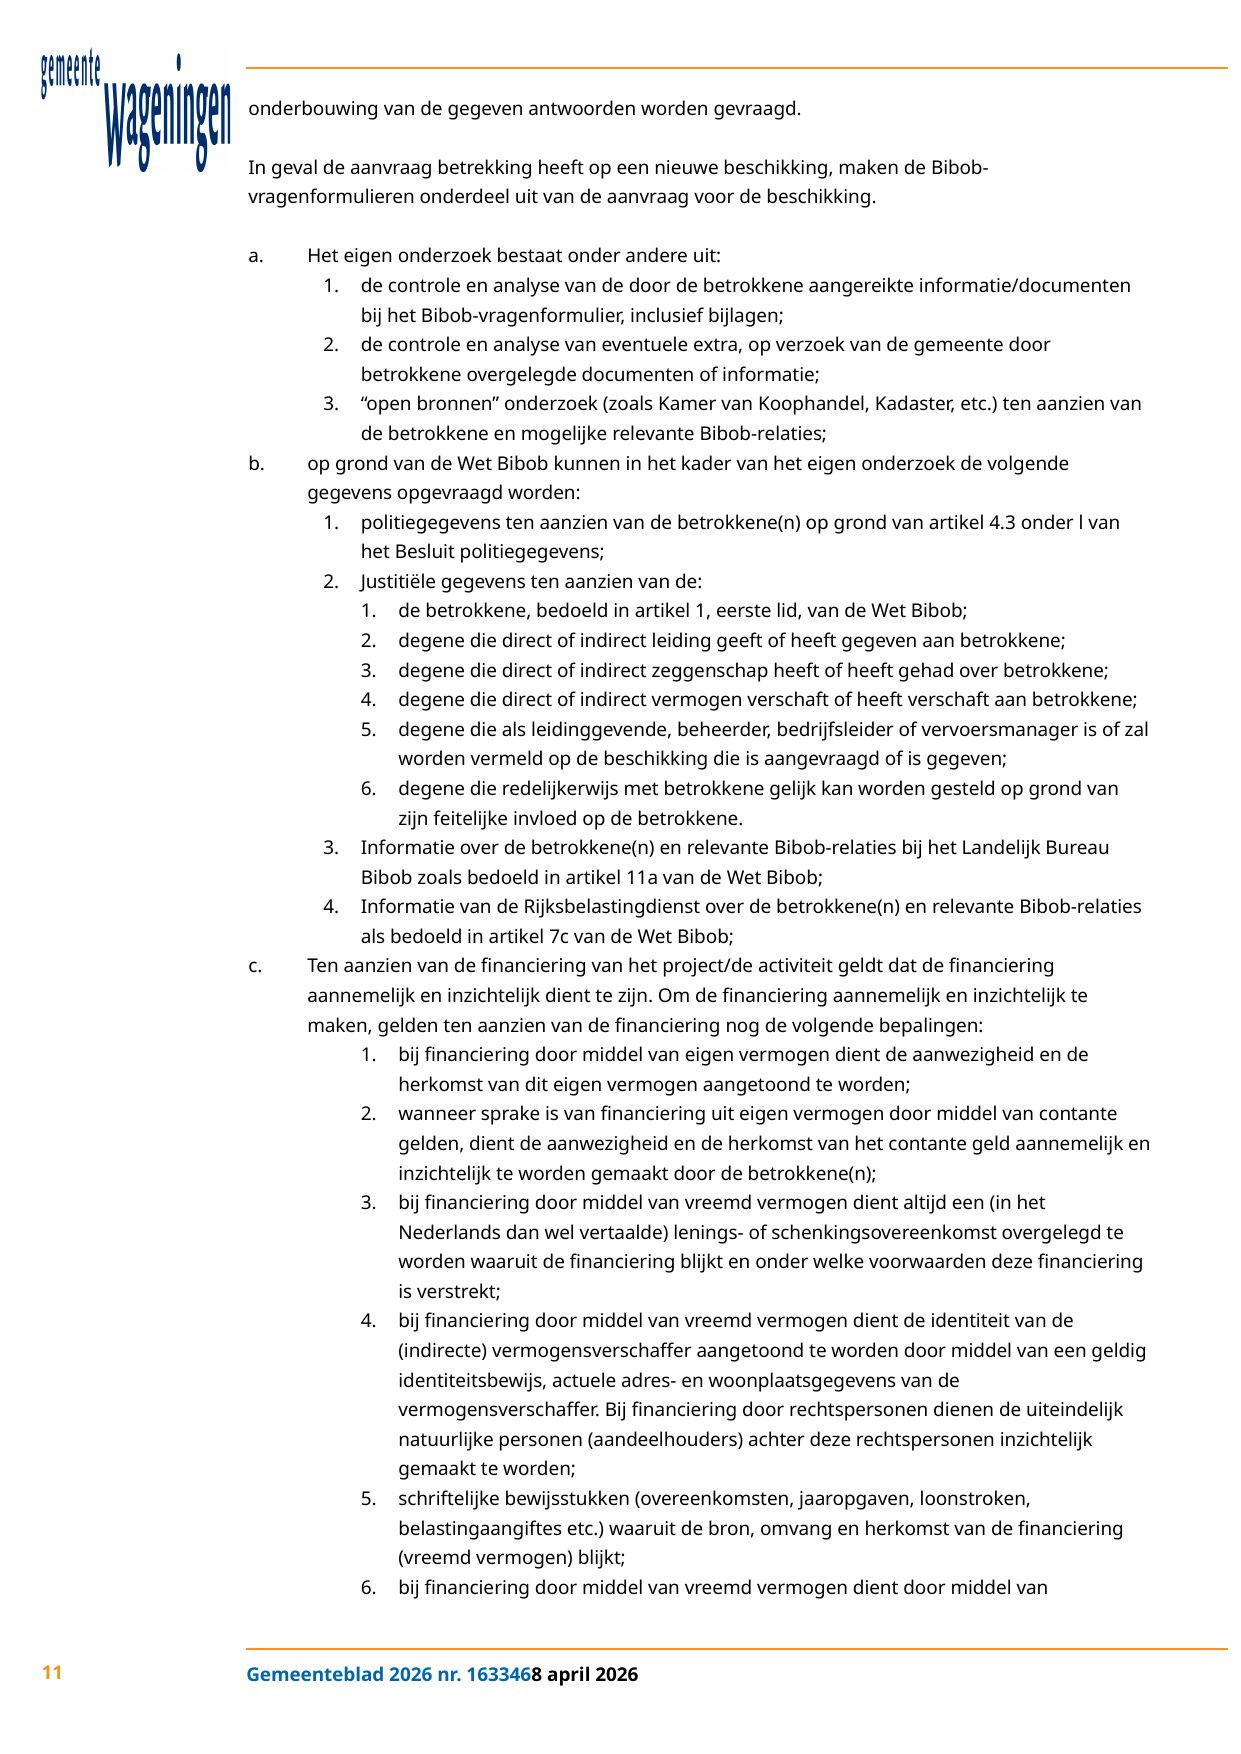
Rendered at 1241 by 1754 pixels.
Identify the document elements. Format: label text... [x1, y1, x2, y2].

list Informatie over de betrokkene(n) en relevante Bibob-relaties bij het Landelijk Bureau Bibob zoals bedoeld in artikel 11a van de Wet Bibob; [323, 834, 1152, 890]
list de controle en analyse van de door de betrokkene aangereikte informatie/documenten bij het Bibob-vragenformulier, inclusief bijlagen; [323, 272, 1152, 328]
list Justitiële gegevens ten aanzien van de: [323, 568, 1152, 594]
list de betrokkene, bedoeld in artikel 1, eerste lid, van de Wet Bibob; [361, 598, 1152, 623]
list “open bronnen” onderzoek (zoals Kamer van Koophandel, Kadaster, etc.) ten aanzien van de betrokkene en mogelijke relevante Bibob-relaties; [323, 391, 1152, 446]
list degene die direct of indirect zeggenschap heeft of heeft gehad over betrokkene; [361, 657, 1152, 683]
list degene die redelijkerwijs met betrokkene gelijk kan worden gesteld op grond van zijn feitelijke invloed op de betrokkene. [361, 775, 1152, 831]
list politiegegevens ten aanzien van de betrokkene(n) op grond van artikel 4.3 onder l van het Besluit politiegegevens; [323, 509, 1152, 564]
list bij financiering door middel van vreemd vermogen dient altijd een (in het Nederlands dan wel vertaalde) lenings- of schenkingsovereenkomst overgelegd te worden waaruit de financiering blijkt en onder welke voorwaarden deze financiering is verstrekt; [361, 1189, 1152, 1304]
list wanneer sprake is van financiering uit eigen vermogen door middel van contante gelden, dient de aanwezigheid en de herkomst van het contante geld aannemelijk en inzichtelijk te worden gemaakt door de betrokkene(n); [361, 1101, 1152, 1186]
list Ten aanzien van de financiering van het project/de activiteit geldt dat de financiering aannemelijk en inzichtelijk dient te zijn. Om de financiering aannemelijk en inzichtelijk te maken, gelden ten aanzien van de financiering nog de volgende bepalingen: [248, 953, 1152, 1038]
list degene die direct of indirect leiding geeft of heeft gegeven aan betrokkene; [361, 627, 1152, 653]
picture [41, 47, 231, 172]
list de controle en analyse van eventuele extra, op verzoek van de gemeente door betrokkene overgelegde documenten of informatie; [323, 331, 1152, 387]
list op grond van de Wet Bibob kunnen in het kader van het eigen onderzoek de volgende gegevens opgevraagd worden: [248, 450, 1152, 505]
list bij financiering door middel van vreemd vermogen dient door middel van [361, 1574, 1152, 1600]
text In geval de aanvraag betrekking heeft op een nieuwe beschikking, maken de Bibob-vragenformulieren onderdeel uit van de aanvraag voor de beschikking. [248, 154, 1152, 209]
text onderbouwing van de gegeven antwoorden worden gevraagd. [248, 95, 1152, 121]
list degene die direct of indirect vermogen verschaft of heeft verschaft aan betrokkene; [361, 686, 1152, 712]
list bij financiering door middel van eigen vermogen dient de aanwezigheid en de herkomst van dit eigen vermogen aangetoond te worden; [361, 1041, 1152, 1097]
list schriftelijke bewijsstukken (overeenkomsten, jaaropgaven, loonstroken, belastingaangiftes etc.) waaruit de bron, omvang en herkomst van de financiering (vreemd vermogen) blijkt; [361, 1485, 1152, 1570]
list Het eigen onderzoek bestaat onder andere uit: [248, 243, 1152, 268]
list Informatie van de Rijksbelastingdienst over de betrokkene(n) en relevante Bibob-relaties als bedoeld in artikel 7c van de Wet Bibob; [323, 893, 1152, 949]
list bij financiering door middel van vreemd vermogen dient de identiteit van de (indirecte) vermogensverschaffer aangetoond te worden door middel van een geldig identiteitsbewijs, actuele adres- en woonplaatsgegevens van de vermogensverschaffer. Bij financiering door rechtspersonen dienen de uiteindelijk natuurlijke personen (aandeelhouders) achter deze rechtspersonen inzichtelijk gemaakt te worden; [361, 1308, 1152, 1481]
list degene die als leidinggevende, beheerder, bedrijfsleider of vervoersmanager is of zal worden vermeld op de beschikking die is aangevraagd of is gegeven; [361, 716, 1152, 771]
